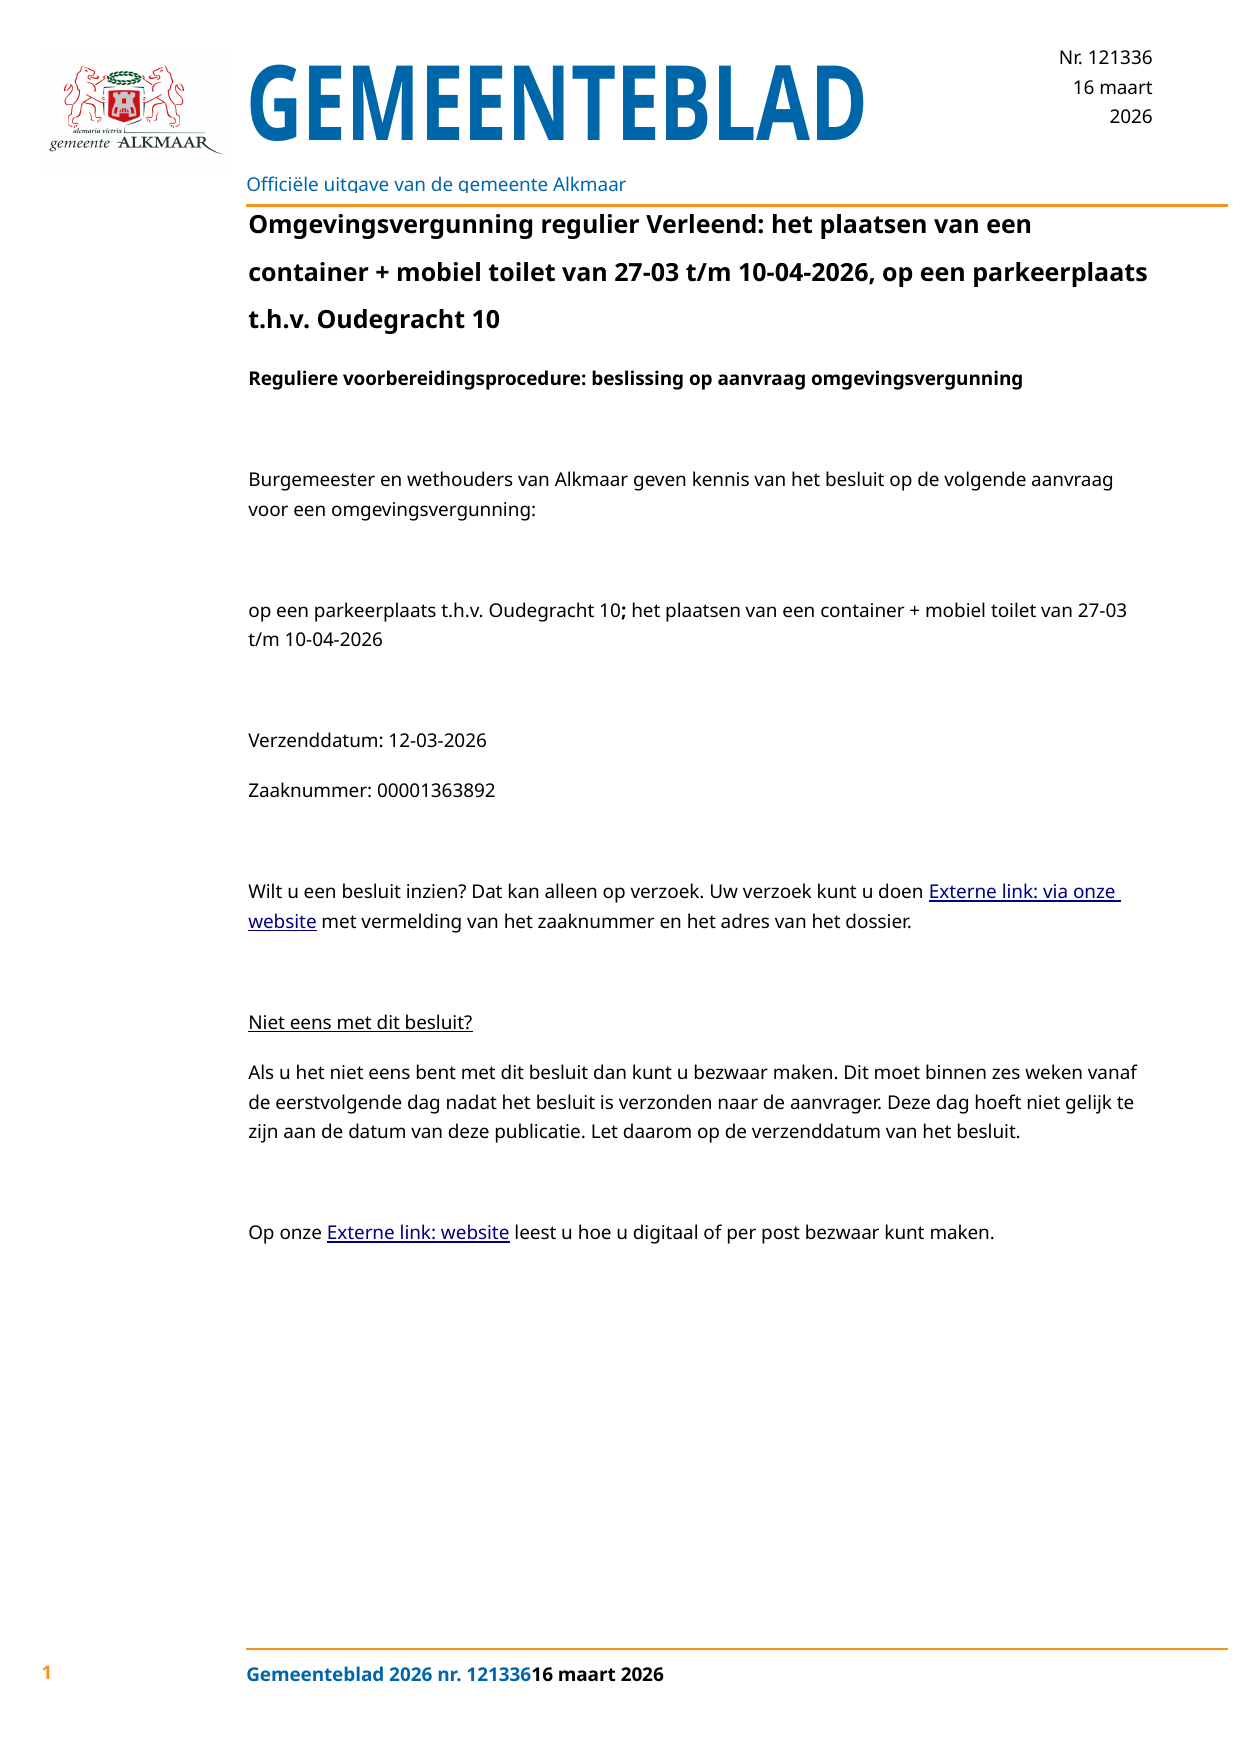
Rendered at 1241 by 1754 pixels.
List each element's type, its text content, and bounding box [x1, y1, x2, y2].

text Verzenddatum: 12-03-2026 [248, 727, 1152, 753]
picture [41, 47, 231, 172]
text Zaaknummer: 00001363892 [248, 778, 1152, 803]
text Reguliere voorbereidingsprocedure: beslissing op aanvraag omgevingsvergunning [248, 366, 1152, 391]
text Op onze Externe link: website leest u hoe u digitaal of per post bezwaar kunt maken. [248, 1219, 1152, 1245]
text Als u het niet eens bent met dit besluit dan kunt u bezwaar maken. Dit moet binnen zes weken vanaf de eerstvolgende dag nadat het besluit is verzonden naar de aanvrager. Deze dag hoeft niet gelijk te zijn aan de datum van deze publicatie. Let daarom op de verzenddatum van het besluit. [248, 1059, 1152, 1144]
text Omgevingsvergunning regulier Verleend: het plaatsen van een container + mobiel toilet van 27-03 t/m 10-04-2026, op een parkeerplaats t.h.v. Oudegracht 10 [248, 207, 1152, 336]
text op een parkeerplaats t.h.v. Oudegracht 10; het plaatsen van een container + mobiel toilet van 27-03 t/m 10-04-2026 [248, 597, 1152, 652]
text Wilt u een besluit inzien? Dat kan alleen op verzoek. Uw verzoek kunt u doen Externe link: via onze website met vermelding van het zaaknummer en het adres van het dossier. [248, 878, 1152, 934]
text Niet eens met dit besluit? [248, 1009, 1152, 1034]
text Burgemeester en wethouders van Alkmaar geven kennis van het besluit op de volgende aanvraag voor een omgevingsvergunning: [248, 466, 1152, 522]
